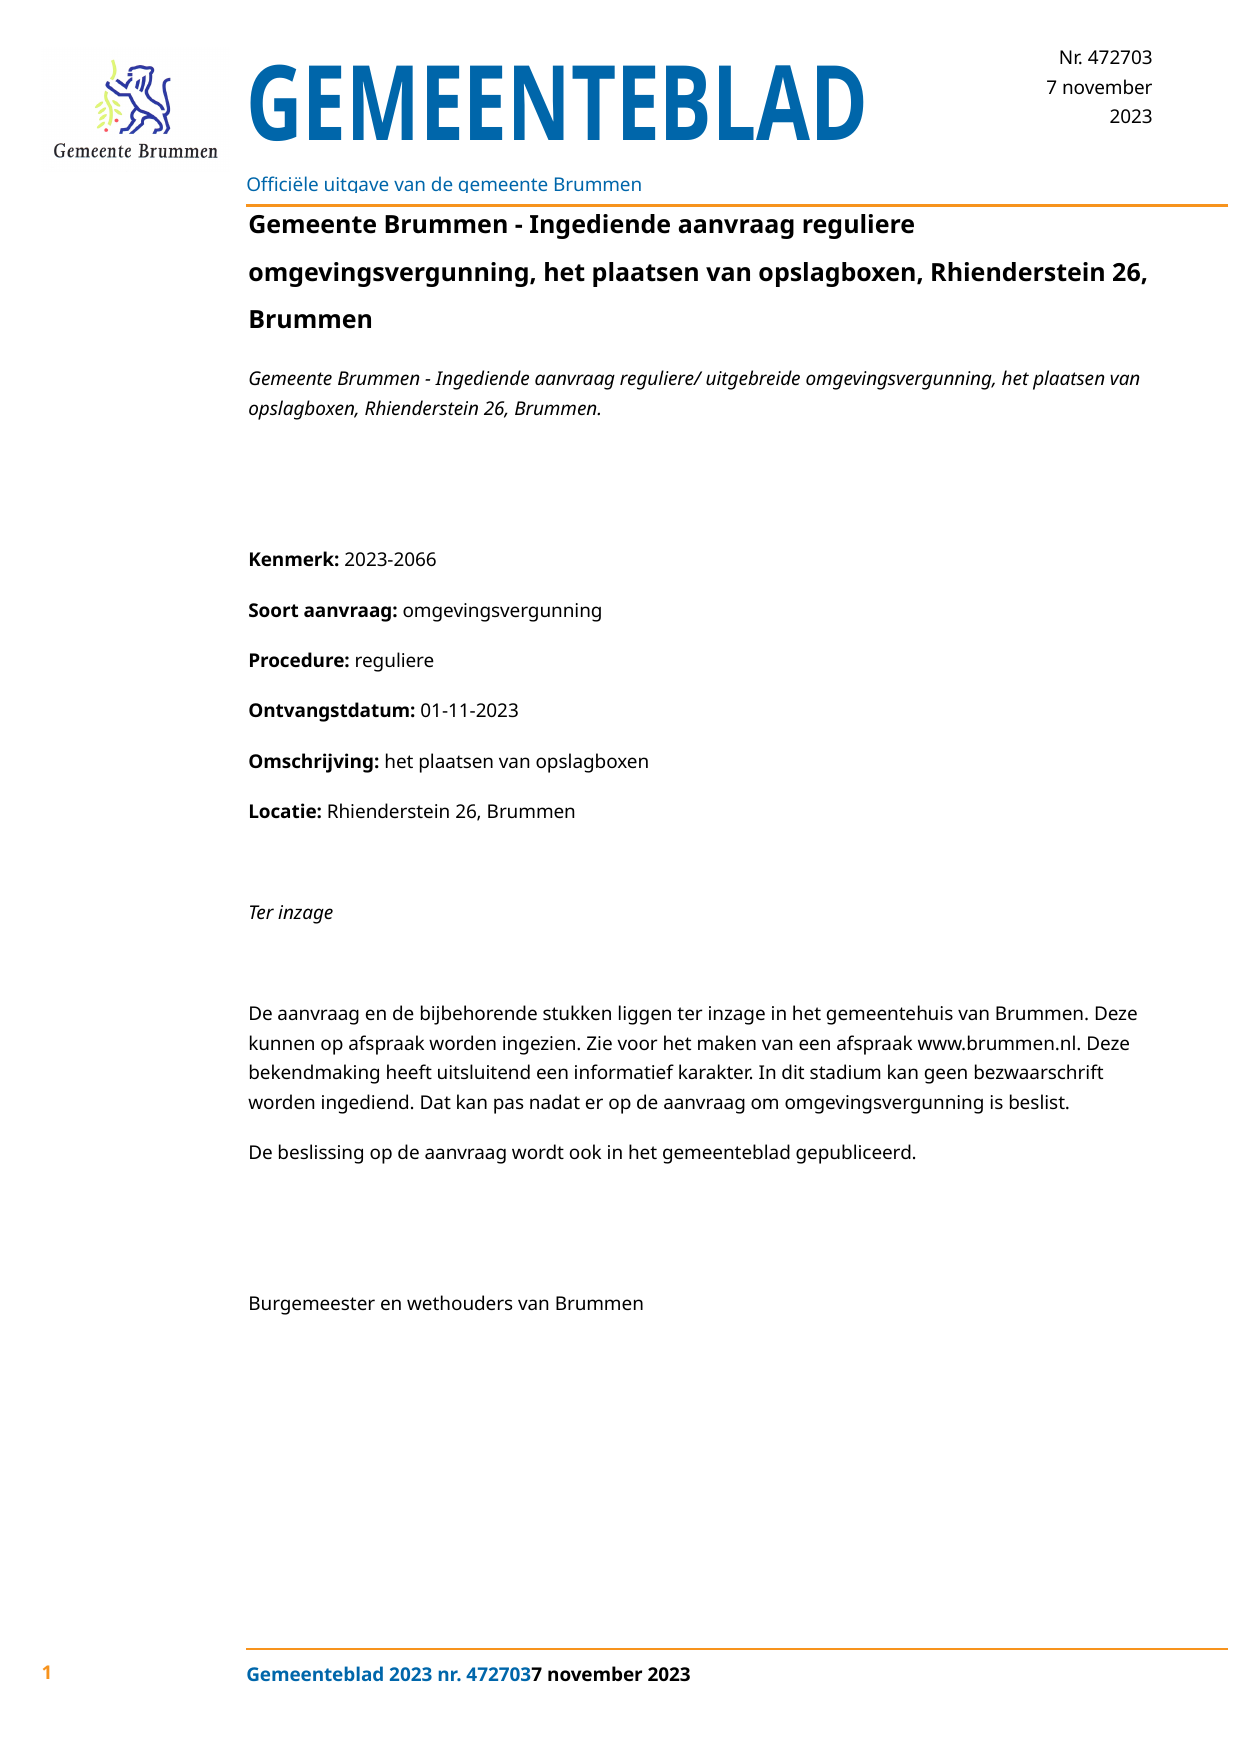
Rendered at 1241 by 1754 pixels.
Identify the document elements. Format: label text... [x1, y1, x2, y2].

text Omschrijving: het plaatsen van opslagboxen [248, 748, 1152, 774]
text De beslissing op de aanvraag wordt ook in het gemeenteblad gepubliceerd. [248, 1139, 1152, 1165]
text Ontvangstdatum: 01-11-2023 [248, 698, 1152, 723]
text Gemeente Brummen - Ingediende aanvraag reguliere/ uitgebreide omgevingsvergunning, het plaatsen van opslagboxen, Rhienderstein 26, Brummen. [248, 366, 1152, 421]
text Procedure: reguliere [248, 647, 1152, 673]
text Locatie: Rhienderstein 26, Brummen [248, 798, 1152, 824]
text Burgemeester en wethouders van Brummen [248, 1291, 1152, 1316]
text Kenmerk: 2023-2066 [248, 546, 1152, 572]
text Soort aanvraag: omgevingsvergunning [248, 597, 1152, 622]
text Ter inzage [248, 899, 1152, 925]
text De aanvraag en de bijbehorende stukken liggen ter inzage in het gemeentehuis van Brummen. Deze kunnen op afspraak worden ingezien. Zie voor het maken van een afspraak www.brummen.nl. Deze bekendmaking heeft uitsluitend een informatief karakter. In dit stadium kan geen bezwaarschrift worden ingediend. Dat kan pas nadat er op de aanvraag om omgevingsvergunning is beslist. [248, 1000, 1152, 1114]
picture [41, 47, 231, 172]
text Gemeente Brummen - Ingediende aanvraag reguliere omgevingsvergunning, het plaatsen van opslagboxen, Rhienderstein 26, Brummen [248, 207, 1152, 336]
